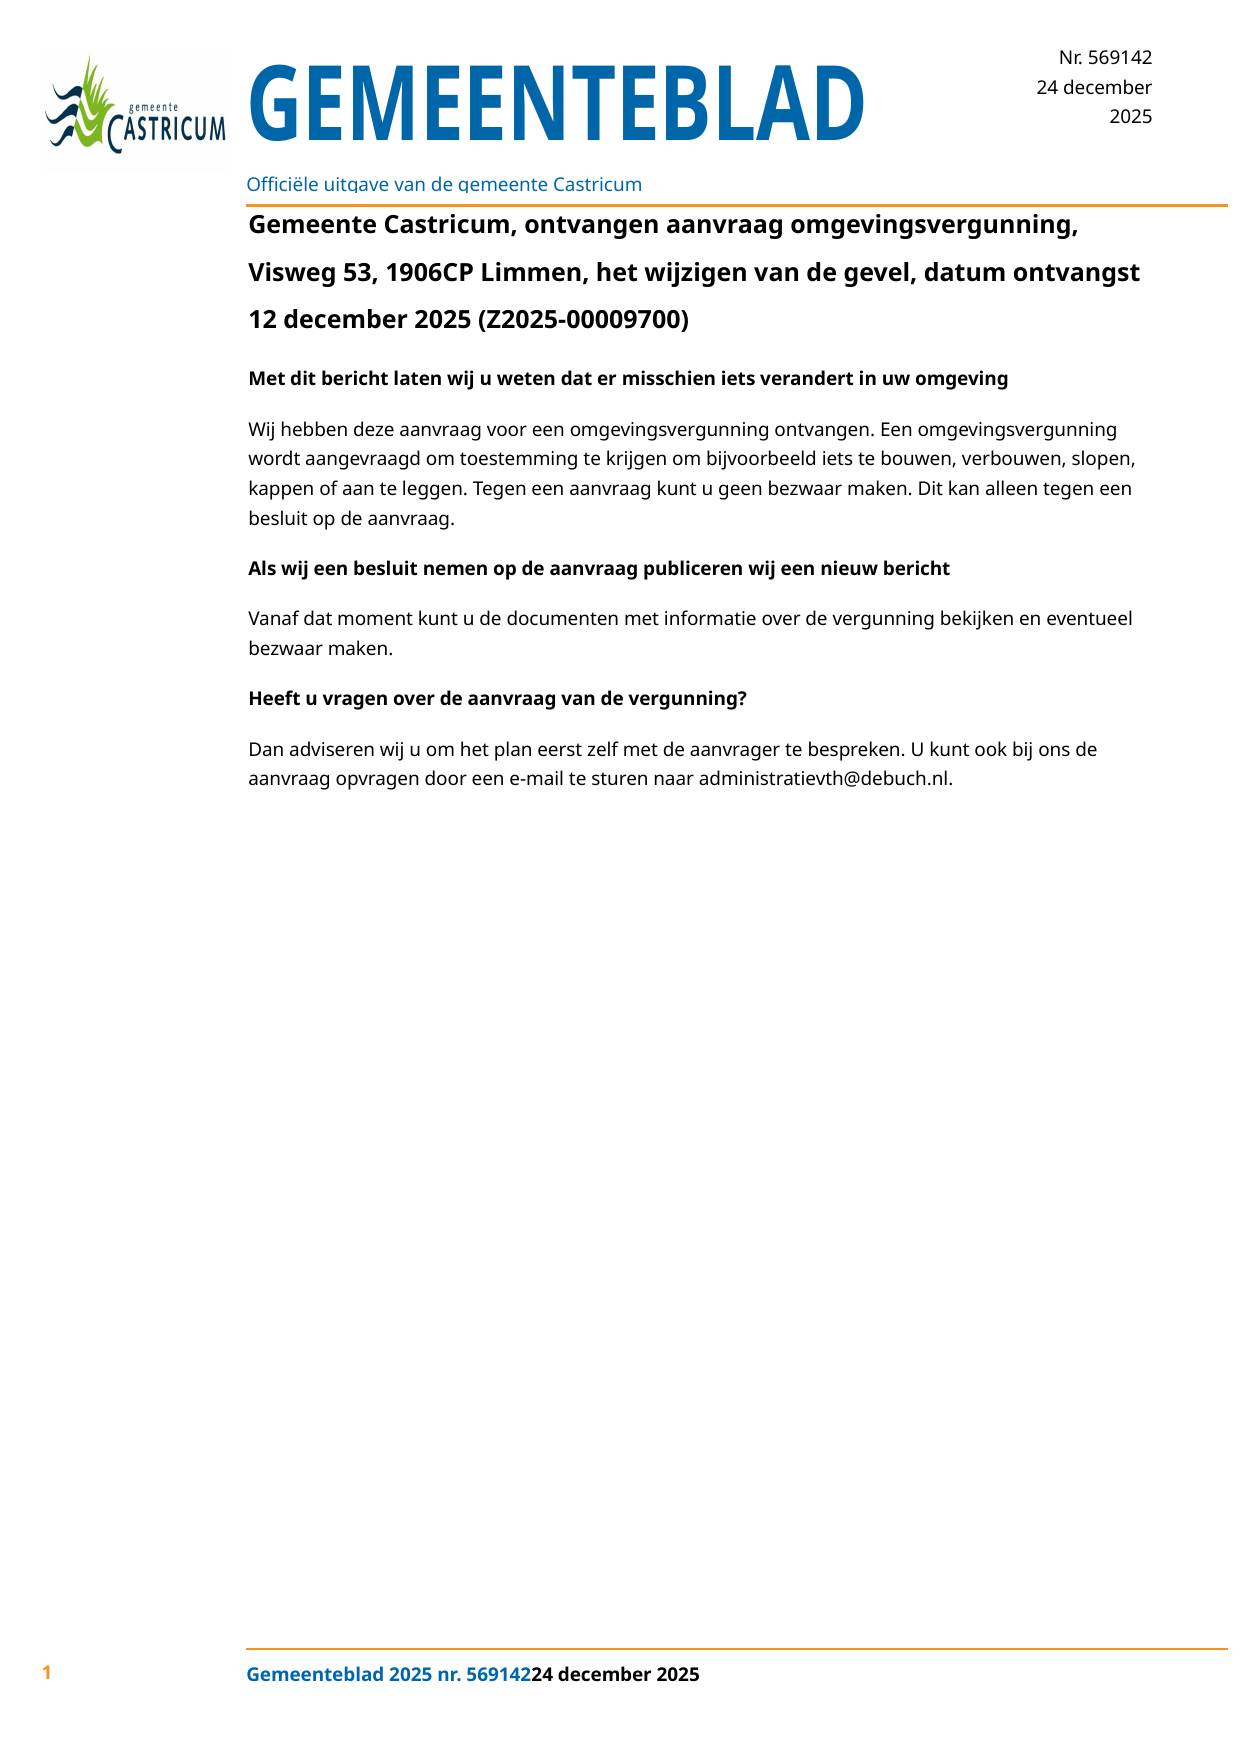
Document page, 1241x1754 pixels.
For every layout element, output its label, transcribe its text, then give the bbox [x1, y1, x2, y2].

picture [41, 47, 231, 172]
text Gemeente Castricum, ontvangen aanvraag omgevingsvergunning, Visweg 53, 1906CP Limmen, het wijzigen van de gevel, datum ontvangst 12 december 2025 (Z2025-00009700) [248, 207, 1152, 336]
text Als wij een besluit nemen op de aanvraag publiceren wij een nieuw bericht [248, 555, 1152, 581]
text Heeft u vragen over de aanvraag van de vergunning? [248, 686, 1152, 711]
text Dan adviseren wij u om het plan eerst zelf met de aanvrager te bespreken. U kunt ook bij ons de aanvraag opvragen door een e-mail te sturen naar administratievth@debuch.nl. [248, 736, 1152, 791]
text Wij hebben deze aanvraag voor een omgevingsvergunning ontvangen. Een omgevingsvergunning wordt aangevraagd om toestemming te krijgen om bijvoorbeeld iets te bouwen, verbouwen, slopen, kappen of aan te leggen. Tegen een aanvraag kunt u geen bezwaar maken. Dit kan alleen tegen een besluit op de aanvraag. [248, 416, 1152, 530]
text Vanaf dat moment kunt u de documenten met informatie over de vergunning bekijken en eventueel bezwaar maken. [248, 606, 1152, 661]
text Met dit bericht laten wij u weten dat er misschien iets verandert in uw omgeving [248, 366, 1152, 391]
